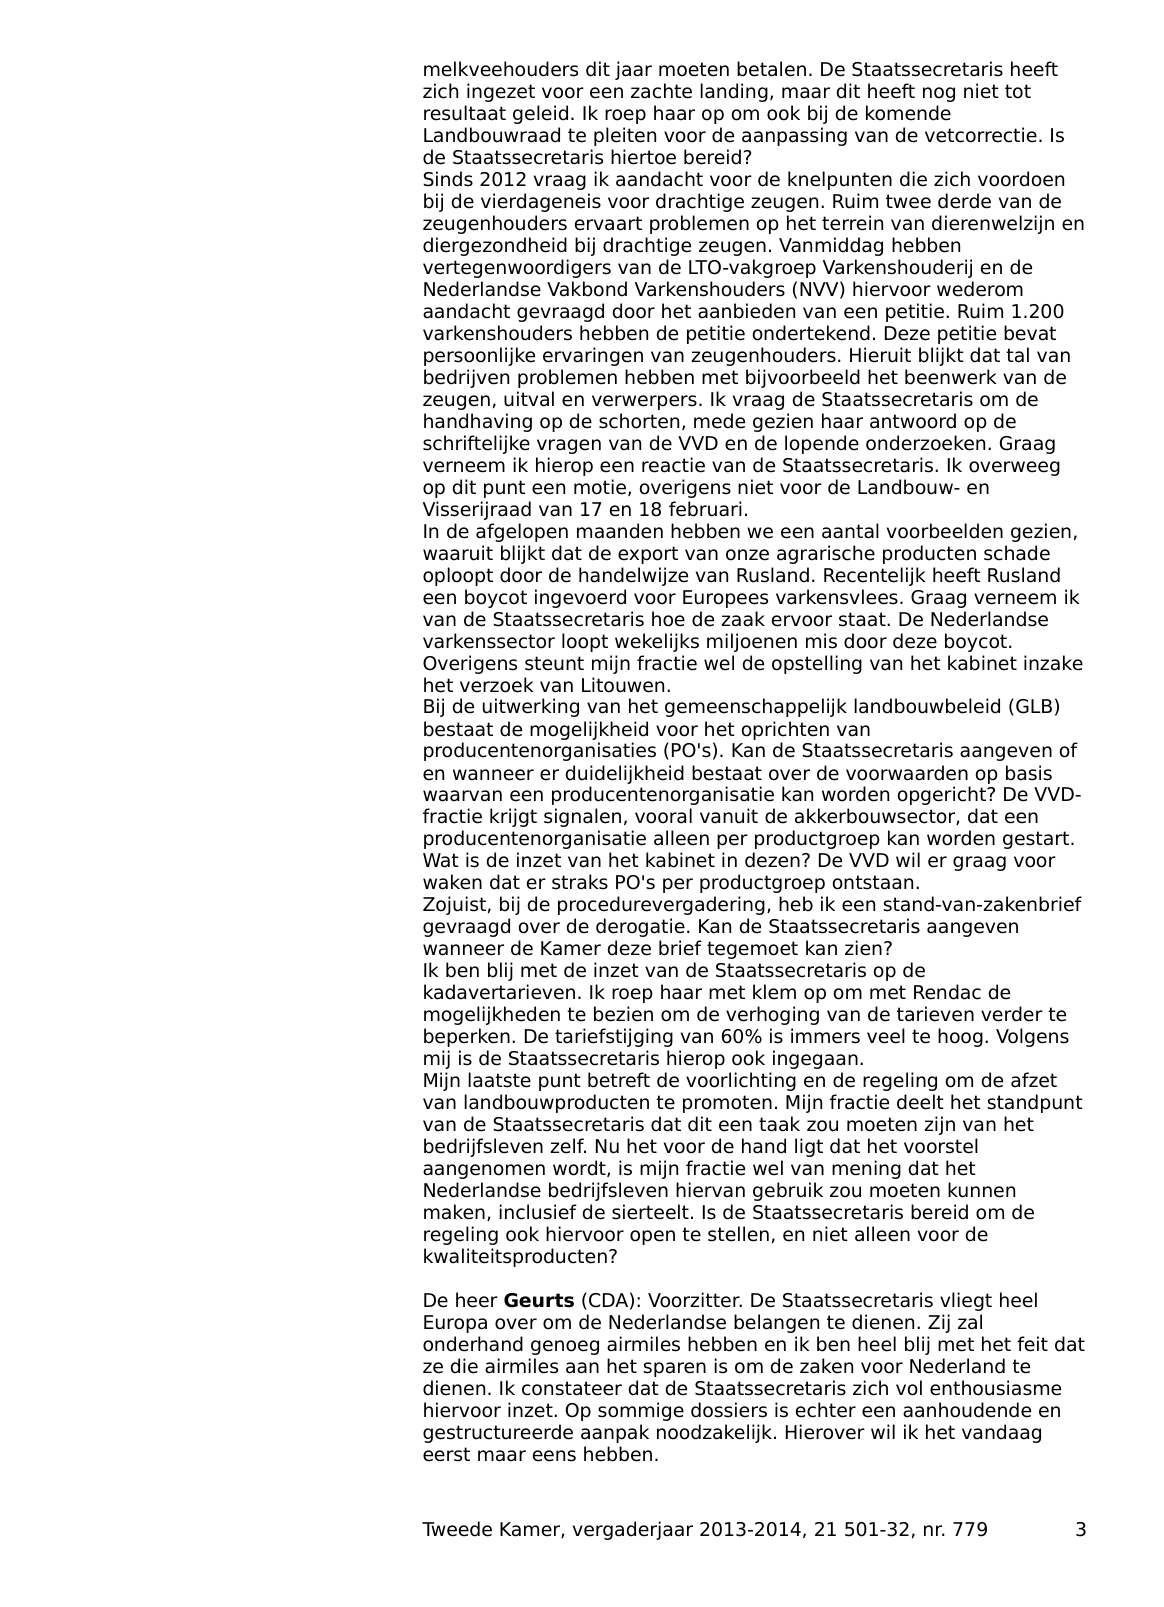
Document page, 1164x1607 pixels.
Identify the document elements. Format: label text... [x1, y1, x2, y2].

text Bij de uitwerking van het gemeenschappelijk landbouwbeleid (GLB) bestaat de mogelijkheid voor het oprichten van producentenorganisaties (PO's). Kan de Staatssecretaris aangeven of en wanneer er duidelijkheid bestaat over de voorwaarden op basis waarvan een producentenorganisatie kan worden opgericht? De VVD-fractie krijgt signalen, vooral vanuit de akkerbouwsector, dat een producentenorganisatie alleen per productgroep kan worden gestart. Wat is de inzet van het kabinet in dezen? De VVD wil er graag voor waken dat er straks PO's per productgroep ontstaan. [422, 696, 1087, 894]
text melkveehouders dit jaar moeten betalen. De Staatssecretaris heeft zich ingezet voor een zachte landing, maar dit heeft nog niet tot resultaat geleid. Ik roep haar op om ook bij de komende Landbouwraad te pleiten voor de aanpassing van de vetcorrectie. Is de Staatssecretaris hiertoe bereid? [422, 59, 1087, 169]
text Zojuist, bij de procedurevergadering, heb ik een stand-van-zakenbrief gevraagd over de derogatie. Kan de Staatssecretaris aangeven wanneer de Kamer deze brief tegemoet kan zien? [422, 894, 1087, 960]
text Ik ben blij met de inzet van de Staatssecretaris op de kadavertarieven. Ik roep haar met klem op om met Rendac de mogelijkheden te bezien om de verhoging van de tarieven verder te beperken. De tariefstijging van 60% is immers veel te hoog. Volgens mij is de Staatssecretaris hierop ook ingegaan. [422, 960, 1087, 1070]
text Mijn laatste punt betreft de voorlichting en de regeling om de afzet van landbouwproducten te promoten. Mijn fractie deelt het standpunt van de Staatssecretaris dat dit een taak zou moeten zijn van het bedrijfsleven zelf. Nu het voor de hand ligt dat het voorstel aangenomen wordt, is mijn fractie wel van mening dat het Nederlandse bedrijfsleven hiervan gebruik zou moeten kunnen maken, inclusief de sierteelt. Is de Staatssecretaris bereid om de regeling ook hiervoor open te stellen, en niet alleen voor de kwaliteitsproducten? [422, 1070, 1087, 1268]
text Sinds 2012 vraag ik aandacht voor de knelpunten die zich voordoen bij de vierdageneis voor drachtige zeugen. Ruim twee derde van de zeugenhouders ervaart problemen op het terrein van dierenwelzijn en diergezondheid bij drachtige zeugen. Vanmiddag hebben vertegenwoordigers van de LTO-vakgroep Varkenshouderij en de Nederlandse Vakbond Varkenshouders (NVV) hiervoor wederom aandacht gevraagd door het aanbieden van een petitie. Ruim 1.200 varkenshouders hebben de petitie ondertekend. Deze petitie bevat persoonlijke ervaringen van zeugenhouders. Hieruit blijkt dat tal van bedrijven problemen hebben met bijvoorbeeld het beenwerk van de zeugen, uitval en verwerpers. Ik vraag de Staatssecretaris om de handhaving op de schorten, mede gezien haar antwoord op de schriftelijke vragen van de VVD en de lopende onderzoeken. Graag verneem ik hierop een reactie van de Staatssecretaris. Ik overweeg op dit punt een motie, overigens niet voor de Landbouw- en Visserijraad van 17 en 18 februari. [422, 169, 1087, 521]
text In de afgelopen maanden hebben we een aantal voorbeelden gezien, waaruit blijkt dat de export van onze agrarische producten schade oploopt door de handelwijze van Rusland. Recentelijk heeft Rusland een boycot ingevoerd voor Europees varkensvlees. Graag verneem ik van de Staatssecretaris hoe de zaak ervoor staat. De Nederlandse varkenssector loopt wekelijks miljoenen mis door deze boycot. Overigens steunt mijn fractie wel de opstelling van het kabinet inzake het verzoek van Litouwen. [422, 521, 1087, 696]
text De heer Geurts (CDA): Voorzitter. De Staatssecretaris vliegt heel Europa over om de Nederlandse belangen te dienen. Zij zal onderhand genoeg airmiles hebben en ik ben heel blij met het feit dat ze die airmiles aan het sparen is om de zaken voor Nederland te dienen. Ik constateer dat de Staatssecretaris zich vol enthousiasme hiervoor inzet. Op sommige dossiers is echter een aanhoudende en gestructureerde aanpak noodzakelijk. Hierover wil ik het vandaag eerst maar eens hebben. [422, 1290, 1087, 1466]
